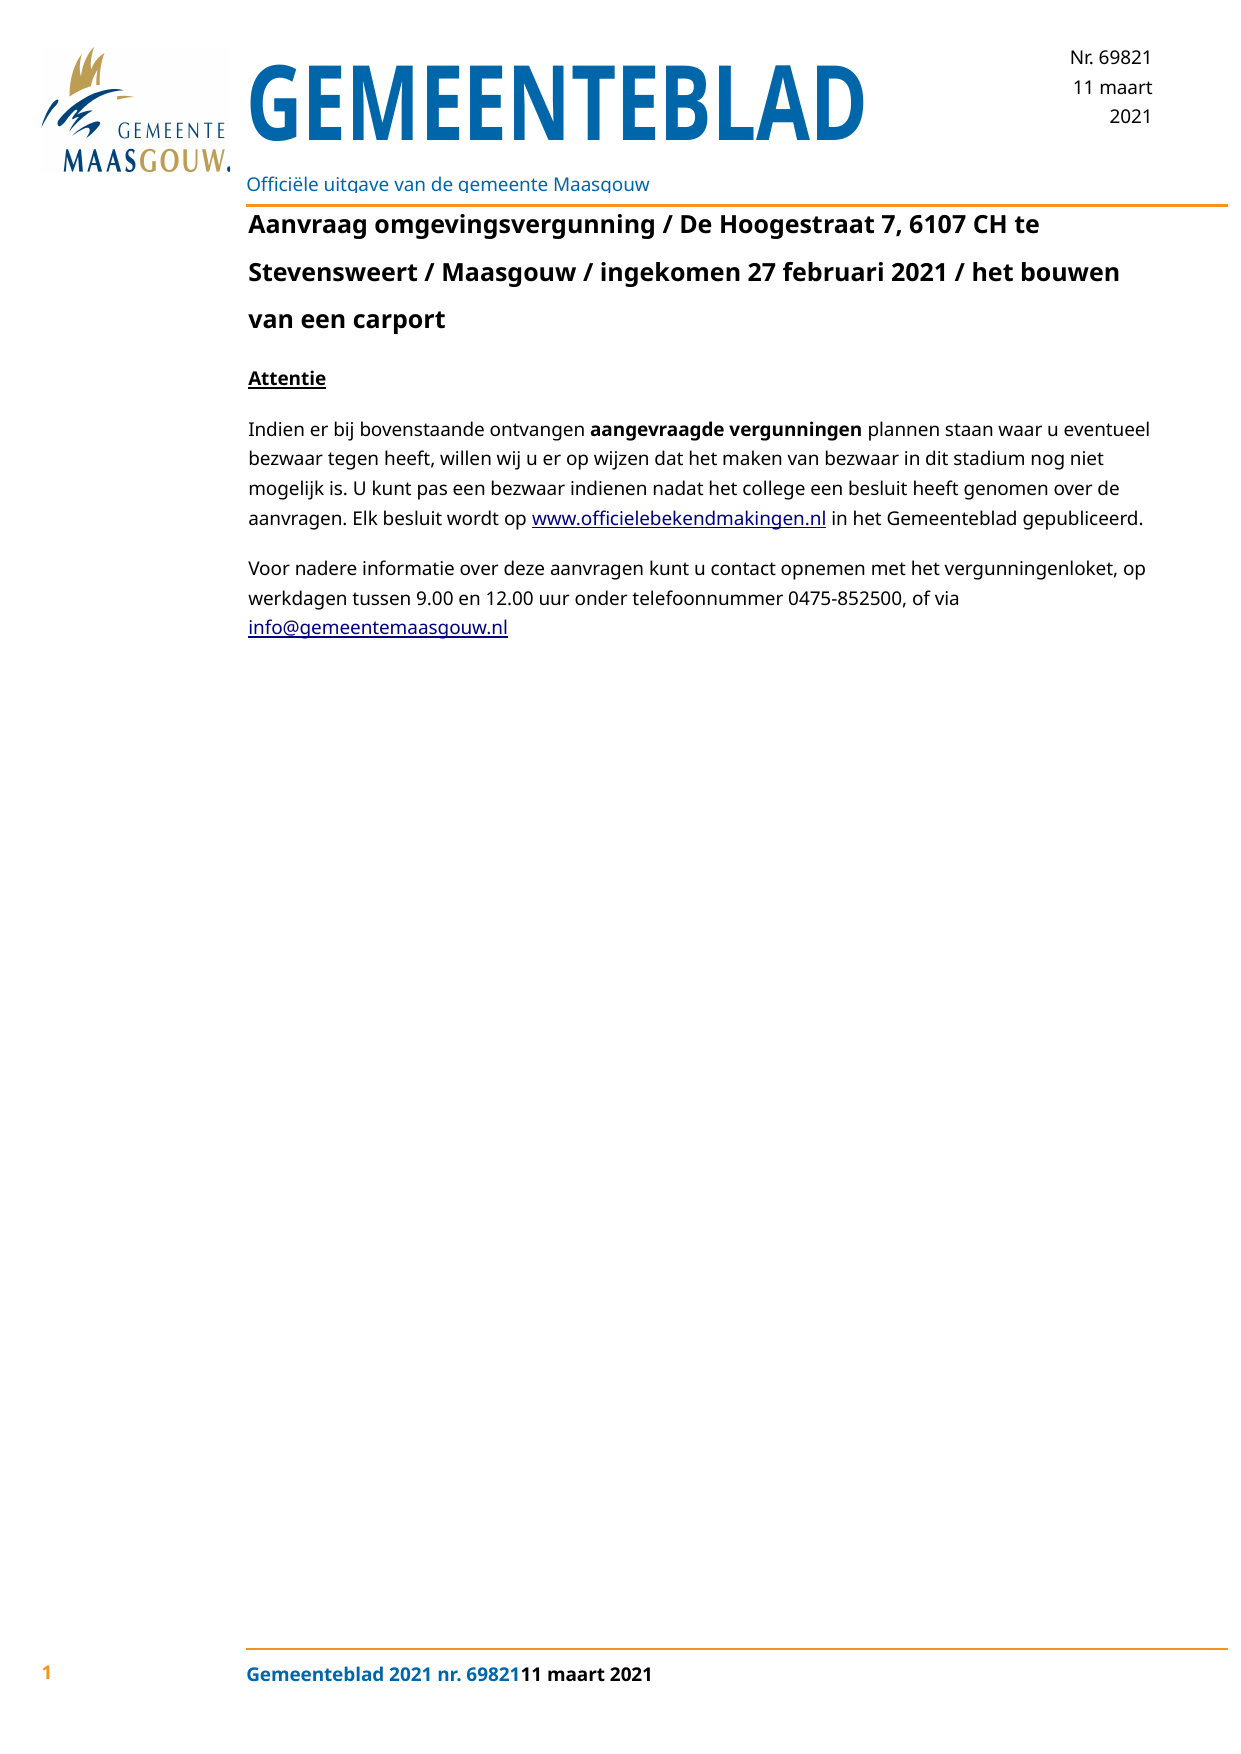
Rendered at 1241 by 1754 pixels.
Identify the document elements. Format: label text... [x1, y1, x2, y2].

text Aanvraag omgevingsvergunning / De Hoogestraat 7, 6107 CH te Stevensweert / Maasgouw / ingekomen 27 februari 2021 / het bouwen van een carport [248, 207, 1152, 336]
text Voor nadere informatie over deze aanvragen kunt u contact opnemen met het vergunningenloket, op werkdagen tussen 9.00 en 12.00 uur onder telefoonnummer 0475-852500, of via info@gemeentemaasgouw.nl [248, 555, 1152, 640]
text Indien er bij bovenstaande ontvangen aangevraagde vergunningen plannen staan waar u eventueel bezwaar tegen heeft, willen wij u er op wijzen dat het maken van bezwaar in dit stadium nog niet mogelijk is. U kunt pas een bezwaar indienen nadat het college een besluit heeft genomen over de aanvragen. Elk besluit wordt op www.officielebekendmakingen.nl in het Gemeenteblad gepubliceerd. [248, 416, 1152, 530]
text Attentie [248, 366, 1152, 391]
picture [41, 47, 231, 172]
